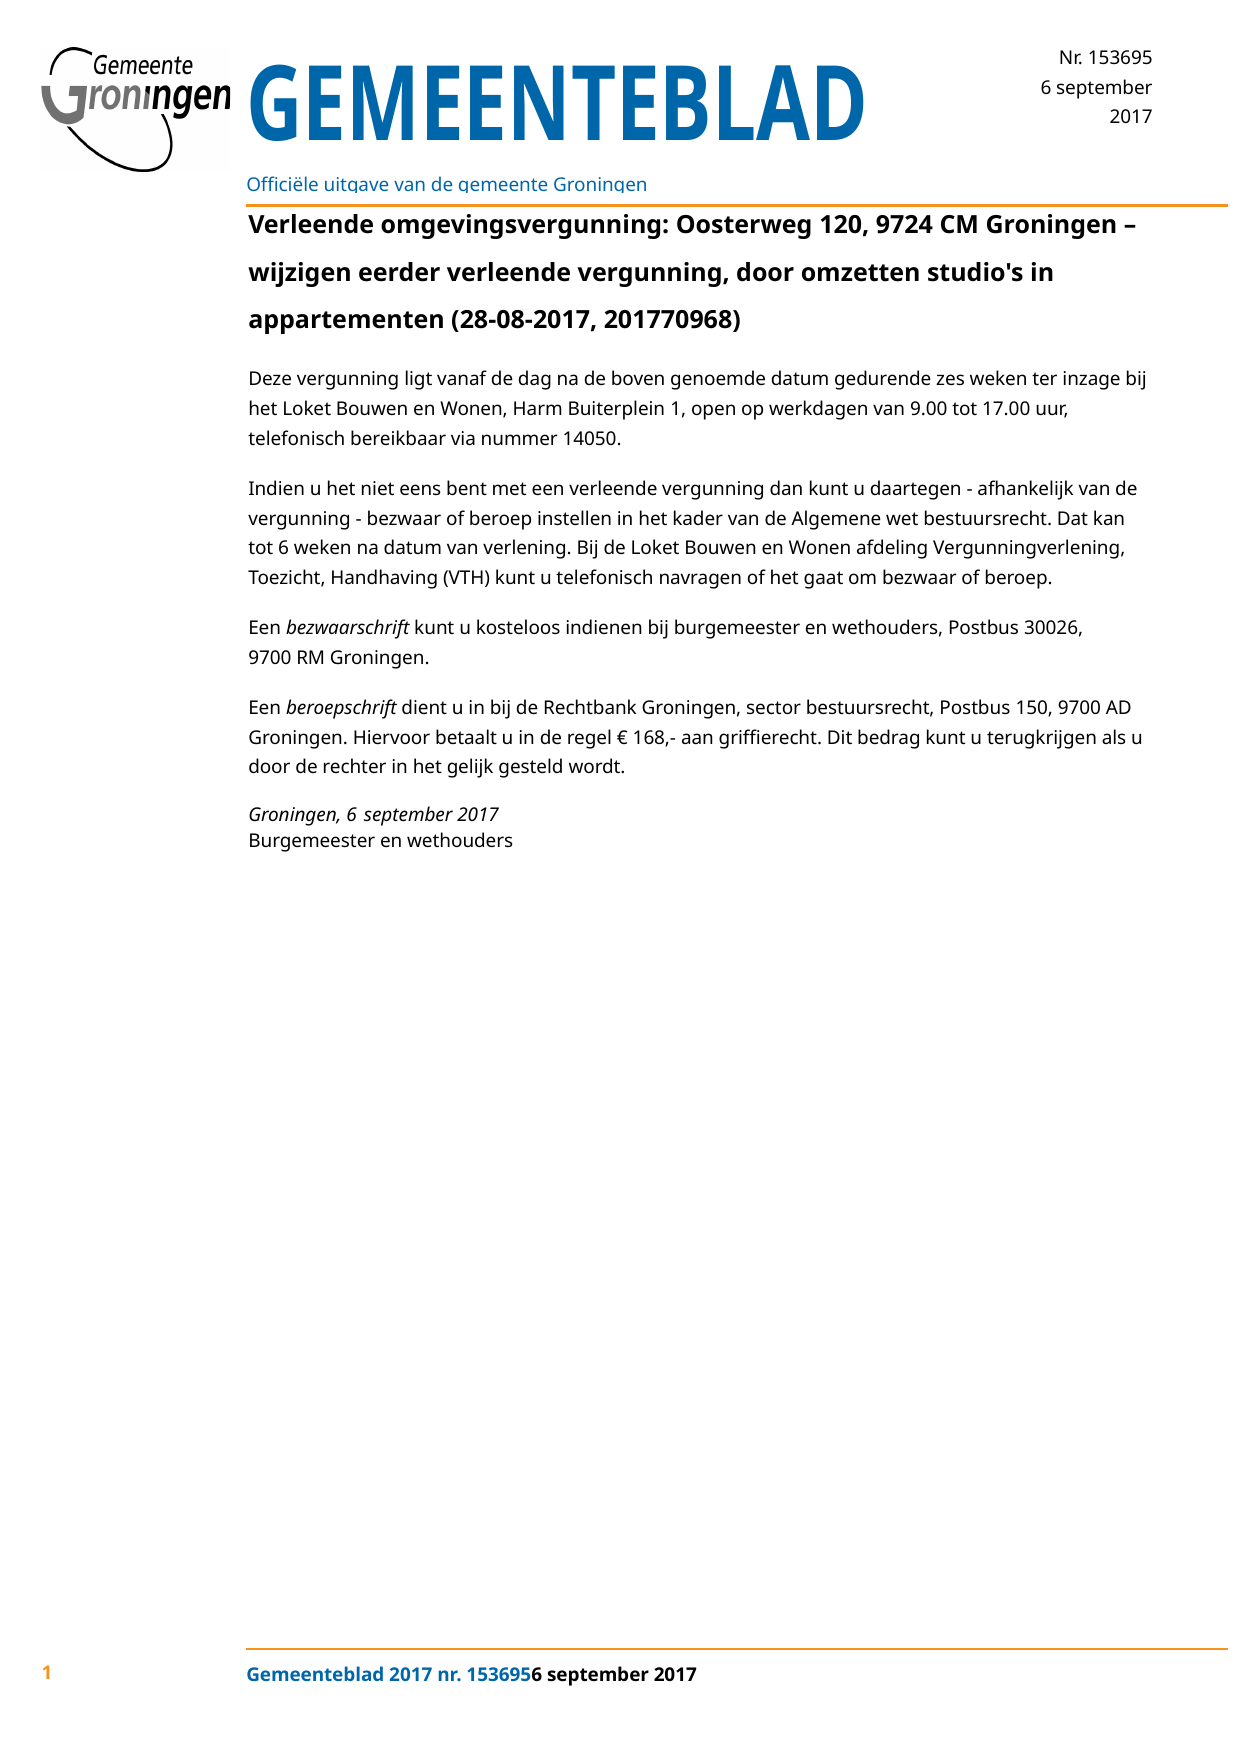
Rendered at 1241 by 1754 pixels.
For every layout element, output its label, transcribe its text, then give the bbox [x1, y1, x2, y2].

text Groningen, 6 september 2017 [248, 801, 1152, 827]
text Indien u het niet eens bent met een verleende vergunning dan kunt u daartegen - afhankelijk van de vergunning - bezwaar of beroep instellen in het kader van de Algemene wet bestuursrecht. Dat kan tot 6 weken na datum van verlening. Bij de Loket Bouwen en Wonen afdeling Vergunningverlening, Toezicht, Handhaving (VTH) kunt u telefonisch navragen of het gaat om bezwaar of beroep. [248, 475, 1152, 589]
text Een beroepschrift dient u in bij de Rechtbank Groningen, sector bestuursrecht, Postbus 150, 9700 AD Groningen. Hiervoor betaalt u in de regel € 168,- aan griffierecht. Dit bedrag kunt u terugkrijgen als u door de rechter in het gelijk gesteld wordt. [248, 694, 1152, 779]
picture [41, 47, 231, 172]
text Een bezwaarschrift kunt u kosteloos indienen bij burgemeester en wethouders, Postbus 30026, 9700 RM Groningen. [248, 614, 1152, 669]
text Deze vergunning ligt vanaf de dag na de boven genoemde datum gedurende zes weken ter inzage bij het Loket Bouwen en Wonen, Harm Buiterplein 1, open op werkdagen van 9.00 tot 17.00 uur, telefonisch bereikbaar via nummer 14050. [248, 366, 1152, 450]
text Burgemeester en wethouders [248, 827, 1152, 853]
text Verleende omgevingsvergunning: Oosterweg 120, 9724 CM Groningen – wijzigen eerder verleende vergunning, door omzetten studio's in appartementen (28-08-2017, 201770968) [248, 207, 1152, 336]
